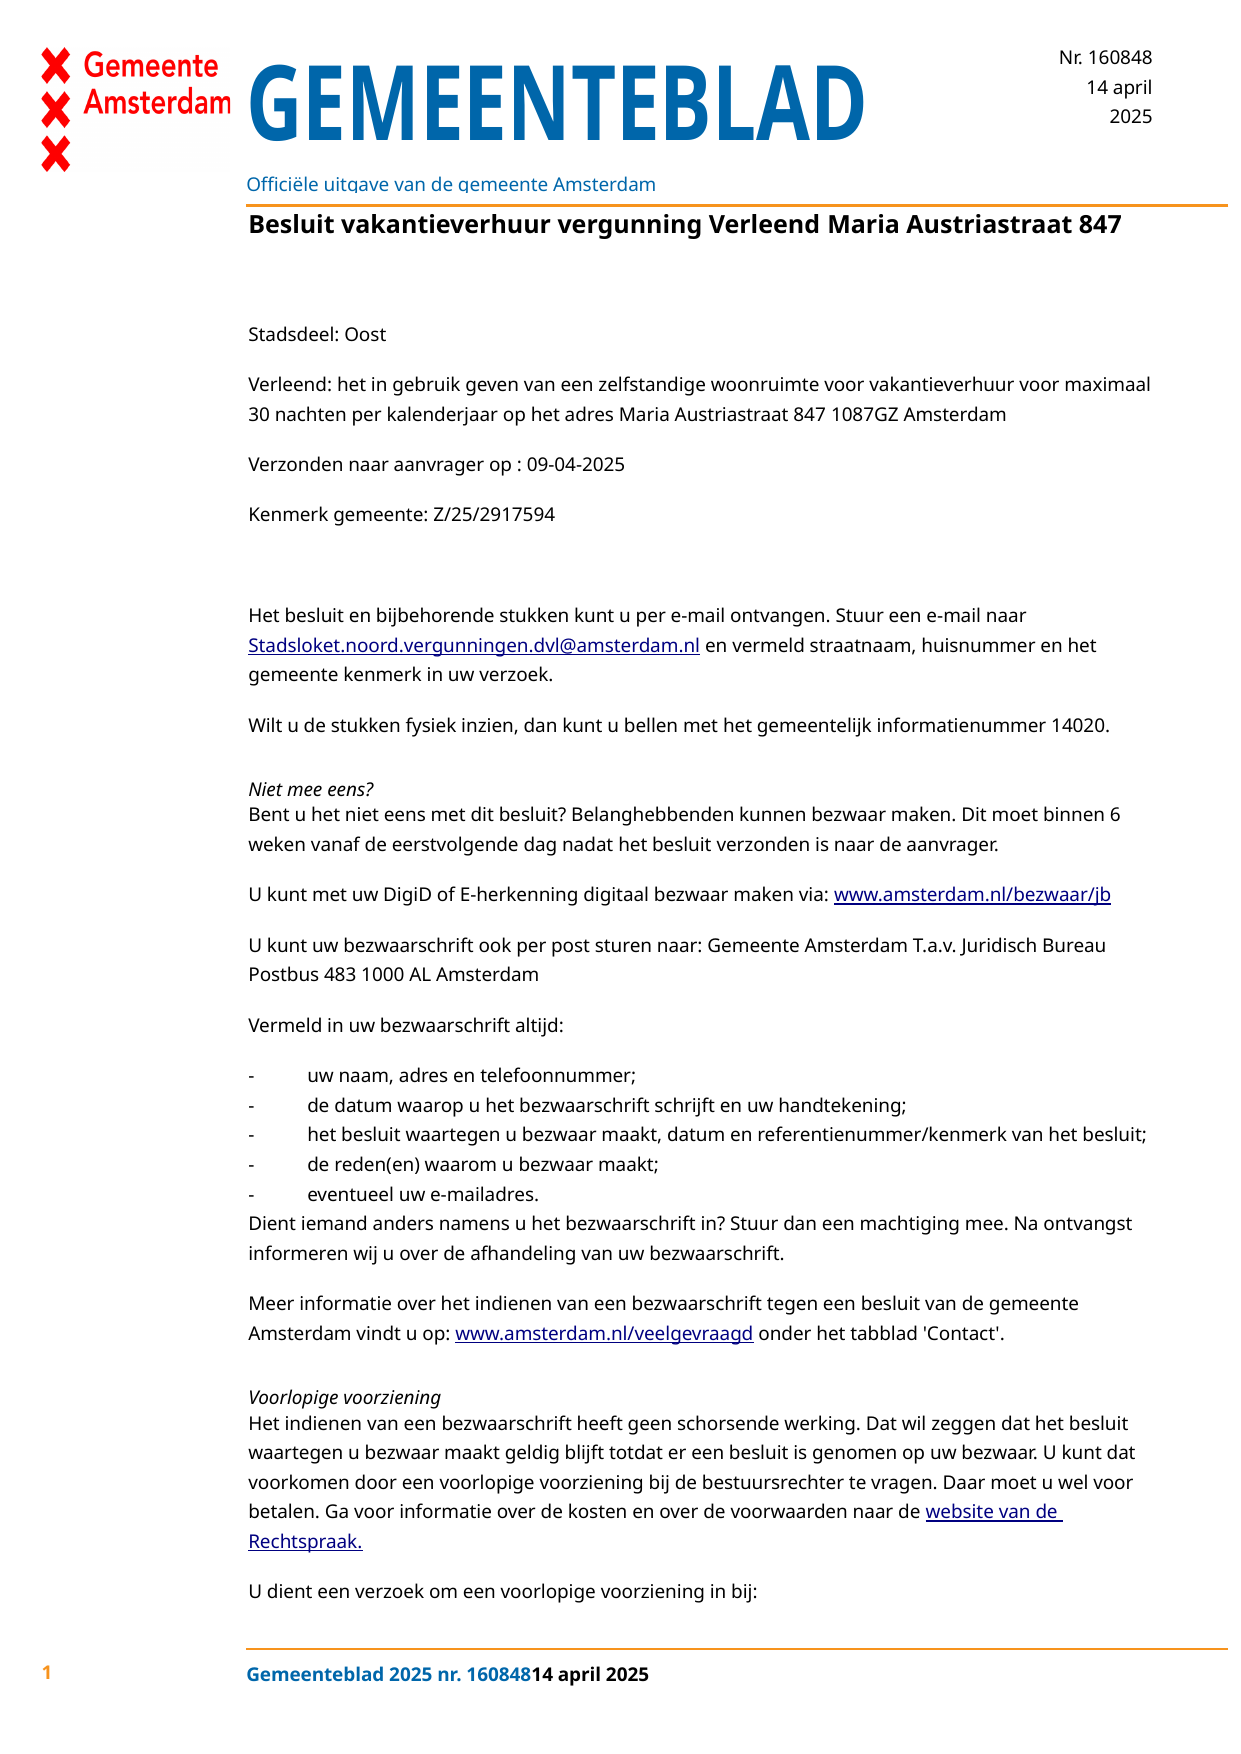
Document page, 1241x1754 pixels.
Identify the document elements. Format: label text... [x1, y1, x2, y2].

text Kenmerk gemeente: Z/25/2917594 [248, 502, 1152, 527]
text Wilt u de stukken fysiek inzien, dan kunt u bellen met het gemeentelijk informatienummer 14020. [248, 712, 1152, 738]
text Verzonden naar aanvrager op : 09-04-2025 [248, 451, 1152, 477]
list eventueel uw e-mailadres. [248, 1181, 1152, 1207]
list de reden(en) waarom u bezwaar maakt; [248, 1151, 1152, 1177]
text Het indienen van een bezwaarschrift heeft geen schorsende werking. Dat wil zeggen dat het besluit waartegen u bezwaar maakt geldig blijft totdat er een besluit is genomen op uw bezwaar. U kunt dat voorkomen door een voorlopige voorziening bij de bestuursrechter te vragen. Daar moet u wel voor betalen. Ga voor informatie over de kosten en over de voorwaarden naar de website van de Rechtspraak. [248, 1410, 1152, 1554]
text Bent u het niet eens met dit besluit? Belanghebbenden kunnen bezwaar maken. Dit moet binnen 6 weken vanaf de eerstvolgende dag nadat het besluit verzonden is naar de aanvrager. [248, 802, 1152, 857]
text Dient iemand anders namens u het bezwaarschrift in? Stuur dan een machtiging mee. Na ontvangst informeren wij u over de afhandeling van uw bezwaarschrift. [248, 1210, 1152, 1266]
text Niet mee eens? [248, 776, 1152, 802]
text Stadsdeel: Oost [248, 321, 1152, 346]
list de datum waarop u het bezwaarschrift schrijft en uw handtekening; [248, 1092, 1152, 1118]
list het besluit waartegen u bezwaar maakt, datum en referentienummer/kenmerk van het besluit; [248, 1122, 1152, 1147]
text Het besluit en bijbehorende stukken kunt u per e-mail ontvangen. Stuur een e-mail naar Stadsloket.noord.vergunningen.dvl@amsterdam.nl en vermeld straatnaam, huisnummer en het gemeente kenmerk in uw verzoek. [248, 602, 1152, 687]
text U dient een verzoek om een voorlopige voorziening in bij: [248, 1578, 1152, 1604]
text Voorlopige voorziening [248, 1384, 1152, 1410]
text U kunt uw bezwaarschrift ook per post sturen naar: Gemeente Amsterdam T.a.v. Juridisch Bureau Postbus 483 1000 AL Amsterdam [248, 932, 1152, 987]
text U kunt met uw DigiD of E-herkenning digitaal bezwaar maken via: www.amsterdam.nl/bezwaar/jb [248, 882, 1152, 907]
text Verleend: het in gebruik geven van een zelfstandige woonruimte voor vakantieverhuur voor maximaal 30 nachten per kalenderjaar op het adres Maria Austriastraat 847 1087GZ Amsterdam [248, 371, 1152, 426]
text Meer informatie over het indienen van een bezwaarschrift tegen een besluit van de gemeente Amsterdam vindt u op: www.amsterdam.nl/veelgevraagd onder het tabblad 'Contact'. [248, 1290, 1152, 1346]
text Vermeld in uw bezwaarschrift altijd: [248, 1012, 1152, 1038]
list uw naam, adres en telefoonnummer; [248, 1062, 1152, 1088]
picture [41, 47, 231, 172]
text Besluit vakantieverhuur vergunning Verleend Maria Austriastraat 847 [248, 207, 1152, 241]
